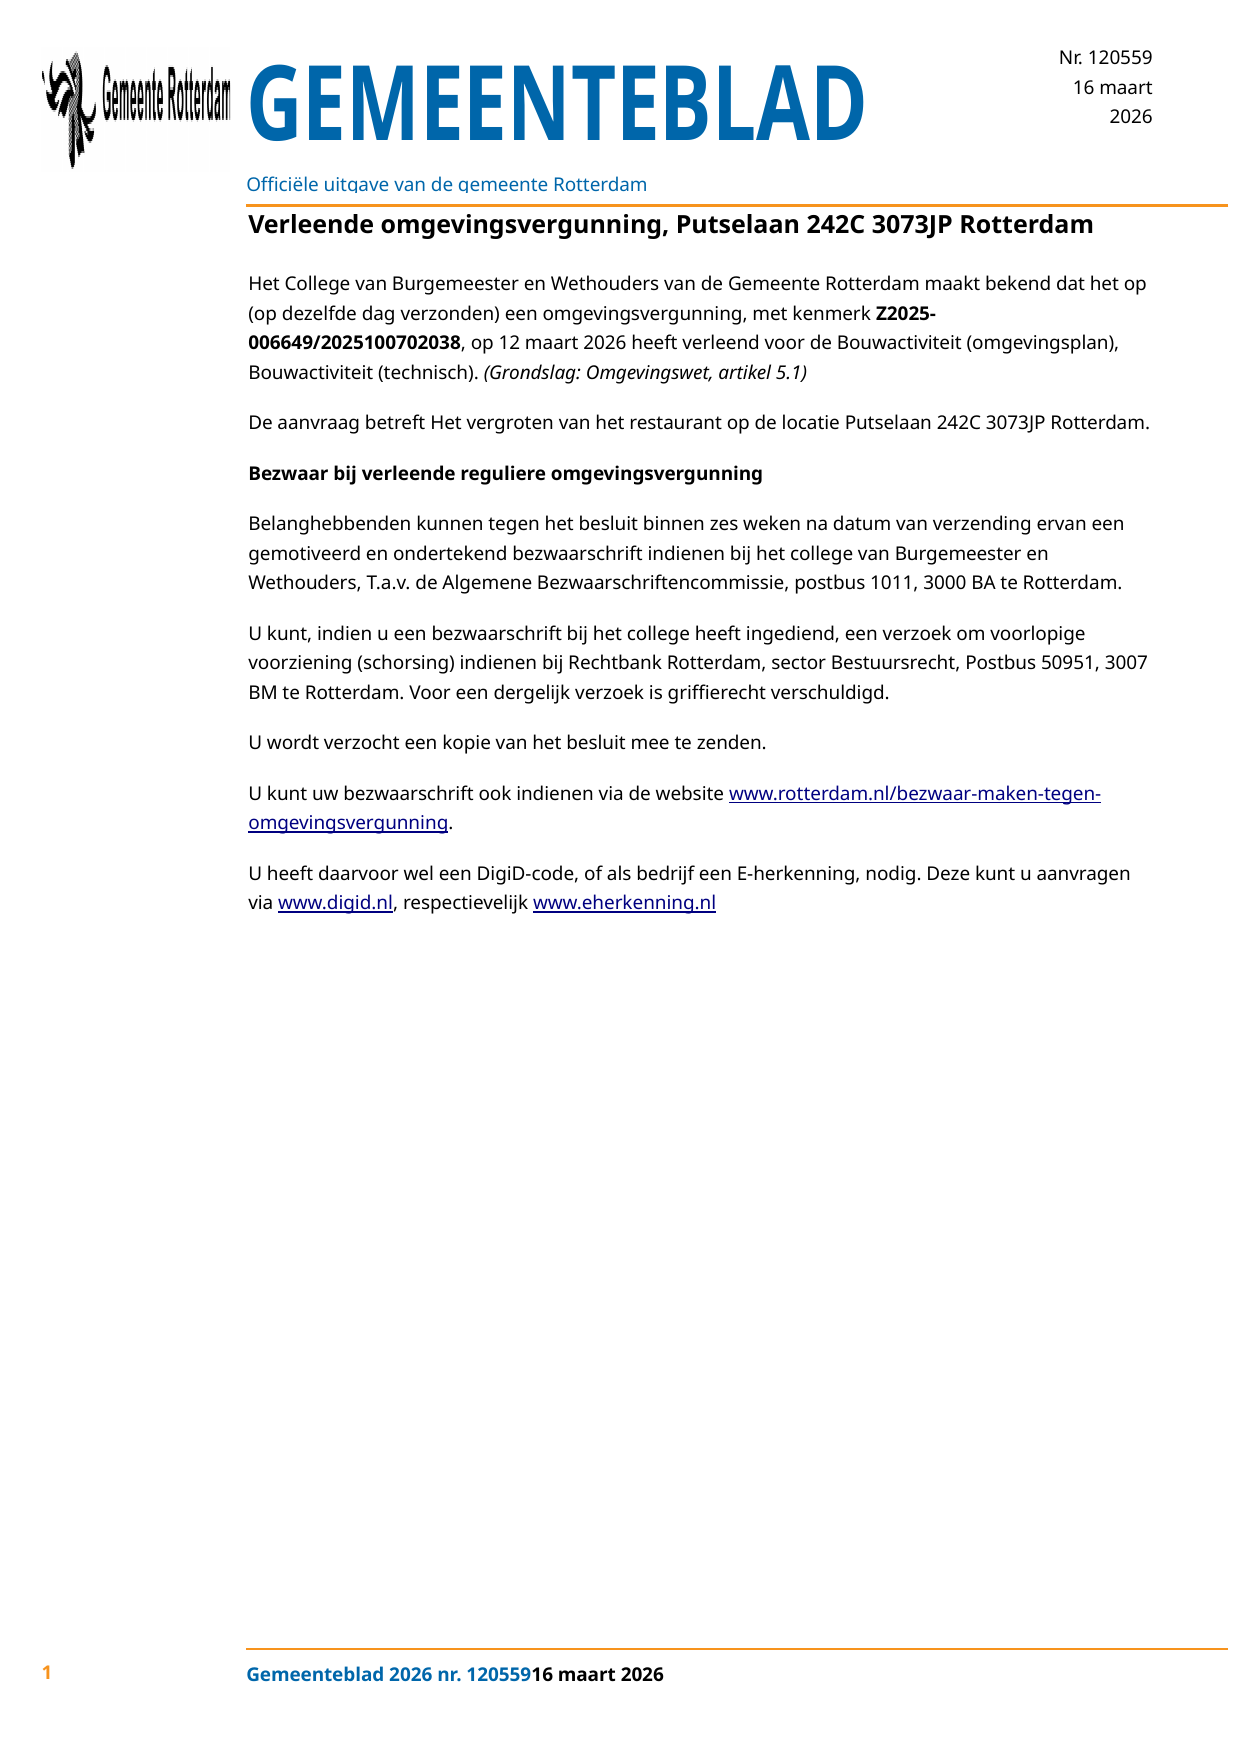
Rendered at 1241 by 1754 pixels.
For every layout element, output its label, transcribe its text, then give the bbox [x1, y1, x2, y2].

text Het College van Burgemeester en Wethouders van de Gemeente Rotterdam maakt bekend dat het op (op dezelfde dag verzonden) een omgevingsvergunning, met kenmerk Z2025-006649/2025100702038, op 12 maart 2026 heeft verleend voor de Bouwactiviteit (omgevingsplan), Bouwactiviteit (technisch). (Grondslag: Omgevingswet, artikel 5.1) [248, 270, 1152, 385]
text U kunt, indien u een bezwaarschrift bij het college heeft ingediend, een verzoek om voorlopige voorziening (schorsing) indienen bij Rechtbank Rotterdam, sector Bestuursrecht, Postbus 50951, 3007 BM te Rotterdam. Voor een dergelijk verzoek is griffierecht verschuldigd. [248, 620, 1152, 705]
text Belanghebbenden kunnen tegen het besluit binnen zes weken na datum van verzending ervan een gemotiveerd en ondertekend bezwaarschrift indienen bij het college van Burgemeester en Wethouders, T.a.v. de Algemene Bezwaarschriftencommissie, postbus 1011, 3000 BA te Rotterdam. [248, 510, 1152, 595]
text De aanvraag betreft Het vergroten van het restaurant op de locatie Putselaan 242C 3073JP Rotterdam. [248, 409, 1152, 435]
picture [41, 47, 231, 172]
text U kunt uw bezwaarschrift ook indienen via de website www.rotterdam.nl/bezwaar-maken-tegen-omgevingsvergunning. [248, 780, 1152, 835]
text Bezwaar bij verleende reguliere omgevingsvergunning [248, 460, 1152, 486]
text U wordt verzocht een kopie van het besluit mee te zenden. [248, 729, 1152, 755]
text Verleende omgevingsvergunning, Putselaan 242C 3073JP Rotterdam [248, 207, 1152, 241]
text U heeft daarvoor wel een DigiD-code, of als bedrijf een E-herkenning, nodig. Deze kunt u aanvragen via www.digid.nl, respectievelijk www.eherkenning.nl [248, 860, 1152, 915]
